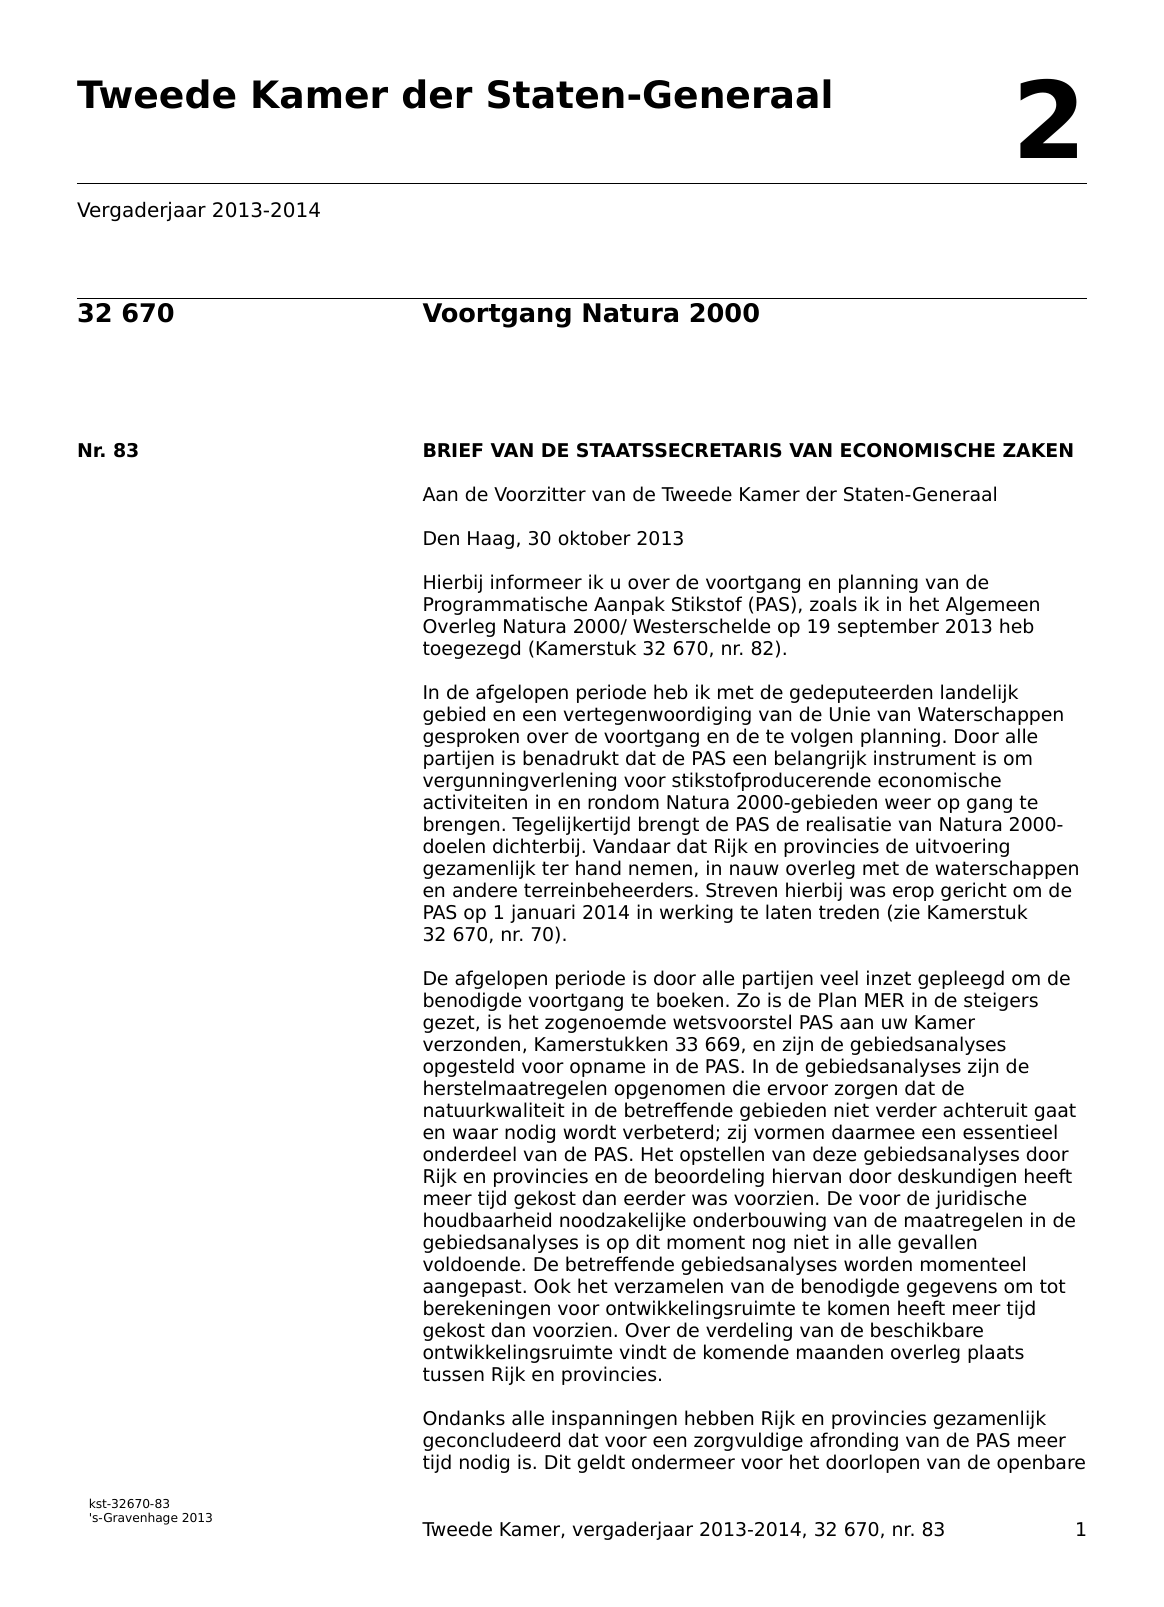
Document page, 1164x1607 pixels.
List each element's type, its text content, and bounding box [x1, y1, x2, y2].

text Ondanks alle inspanningen hebben Rijk en provincies gezamenlijk geconcludeerd dat voor een zorgvuldige afronding van de PAS meer tijd nodig is. Dit geldt ondermeer voor het doorlopen van de openbare [422, 1408, 1087, 1474]
text Hierbij informeer ik u over de voortgang en planning van de Programmatische Aanpak Stikstof (PAS), zoals ik in het Algemeen Overleg Natura 2000/ Westerschelde op 19 september 2013 heb toegezegd (Kamerstuk 32 670, nr. 82). [422, 572, 1087, 660]
subtitle Nr. 83 BRIEF VAN DE STAATSSECRETARIS VAN ECONOMISCHE ZAKEN [77, 440, 1087, 462]
text 's-Gravenhage 2013 [88, 1511, 323, 1525]
table_header Tweede Kamer der Staten-Generaal [77, 59, 886, 183]
text Den Haag, 30 oktober 2013 [422, 528, 1087, 550]
text In de afgelopen periode heb ik met de gedeputeerden landelijk gebied en een vertegenwoordiging van de Unie van Waterschappen gesproken over de voortgang en de te volgen planning. Door alle partijen is benadrukt dat de PAS een belangrijk instrument is om vergunningverlening voor stikstofproducerende economische activiteiten in en rondom Natura 2000-gebieden weer op gang te brengen. Tegelijkertijd brengt de PAS de realisatie van Natura 2000-doelen dichterbij. Vandaar dat Rijk en provincies de uitvoering gezamenlijk ter hand nemen, in nauw overleg met de waterschappen en andere terreinbeheerders. Streven hierbij was erop gericht om de PAS op 1 januari 2014 in werking te laten treden (zie Kamerstuk 32 670, nr. 70). [422, 682, 1087, 946]
table_header 2 [886, 59, 1087, 183]
table_cell Vergaderjaar 2013-2014 [77, 184, 1087, 298]
text Aan de Voorzitter van de Tweede Kamer der Staten-Generaal [422, 484, 1087, 506]
subtitle 32 670 Voortgang Natura 2000 [77, 299, 1087, 329]
text De afgelopen periode is door alle partijen veel inzet gepleegd om de benodigde voortgang te boeken. Zo is de Plan MER in de steigers gezet, is het zogenoemde wetsvoorstel PAS aan uw Kamer verzonden, Kamerstukken 33 669, en zijn de gebiedsanalyses opgesteld voor opname in de PAS. In de gebiedsanalyses zijn de herstelmaatregelen opgenomen die ervoor zorgen dat de natuurkwaliteit in de betreffende gebieden niet verder achteruit gaat en waar nodig wordt verbeterd; zij vormen daarmee een essentieel onderdeel van de PAS. Het opstellen van deze gebiedsanalyses door Rijk en provincies en de beoordeling hiervan door deskundigen heeft meer tijd gekost dan eerder was voorzien. De voor de juridische houdbaarheid noodzakelijke onderbouwing van de maatregelen in de gebiedsanalyses is op dit moment nog niet in alle gevallen voldoende. De betreffende gebiedsanalyses worden momenteel aangepast. Ook het verzamelen van de benodigde gegevens om tot berekeningen voor ontwikkelingsruimte te komen heeft meer tijd gekost dan voorzien. Over de verdeling van de beschikbare ontwikkelingsruimte vindt de komende maanden overleg plaats tussen Rijk en provincies. [422, 968, 1087, 1386]
text kst-32670-83 [88, 1497, 323, 1511]
